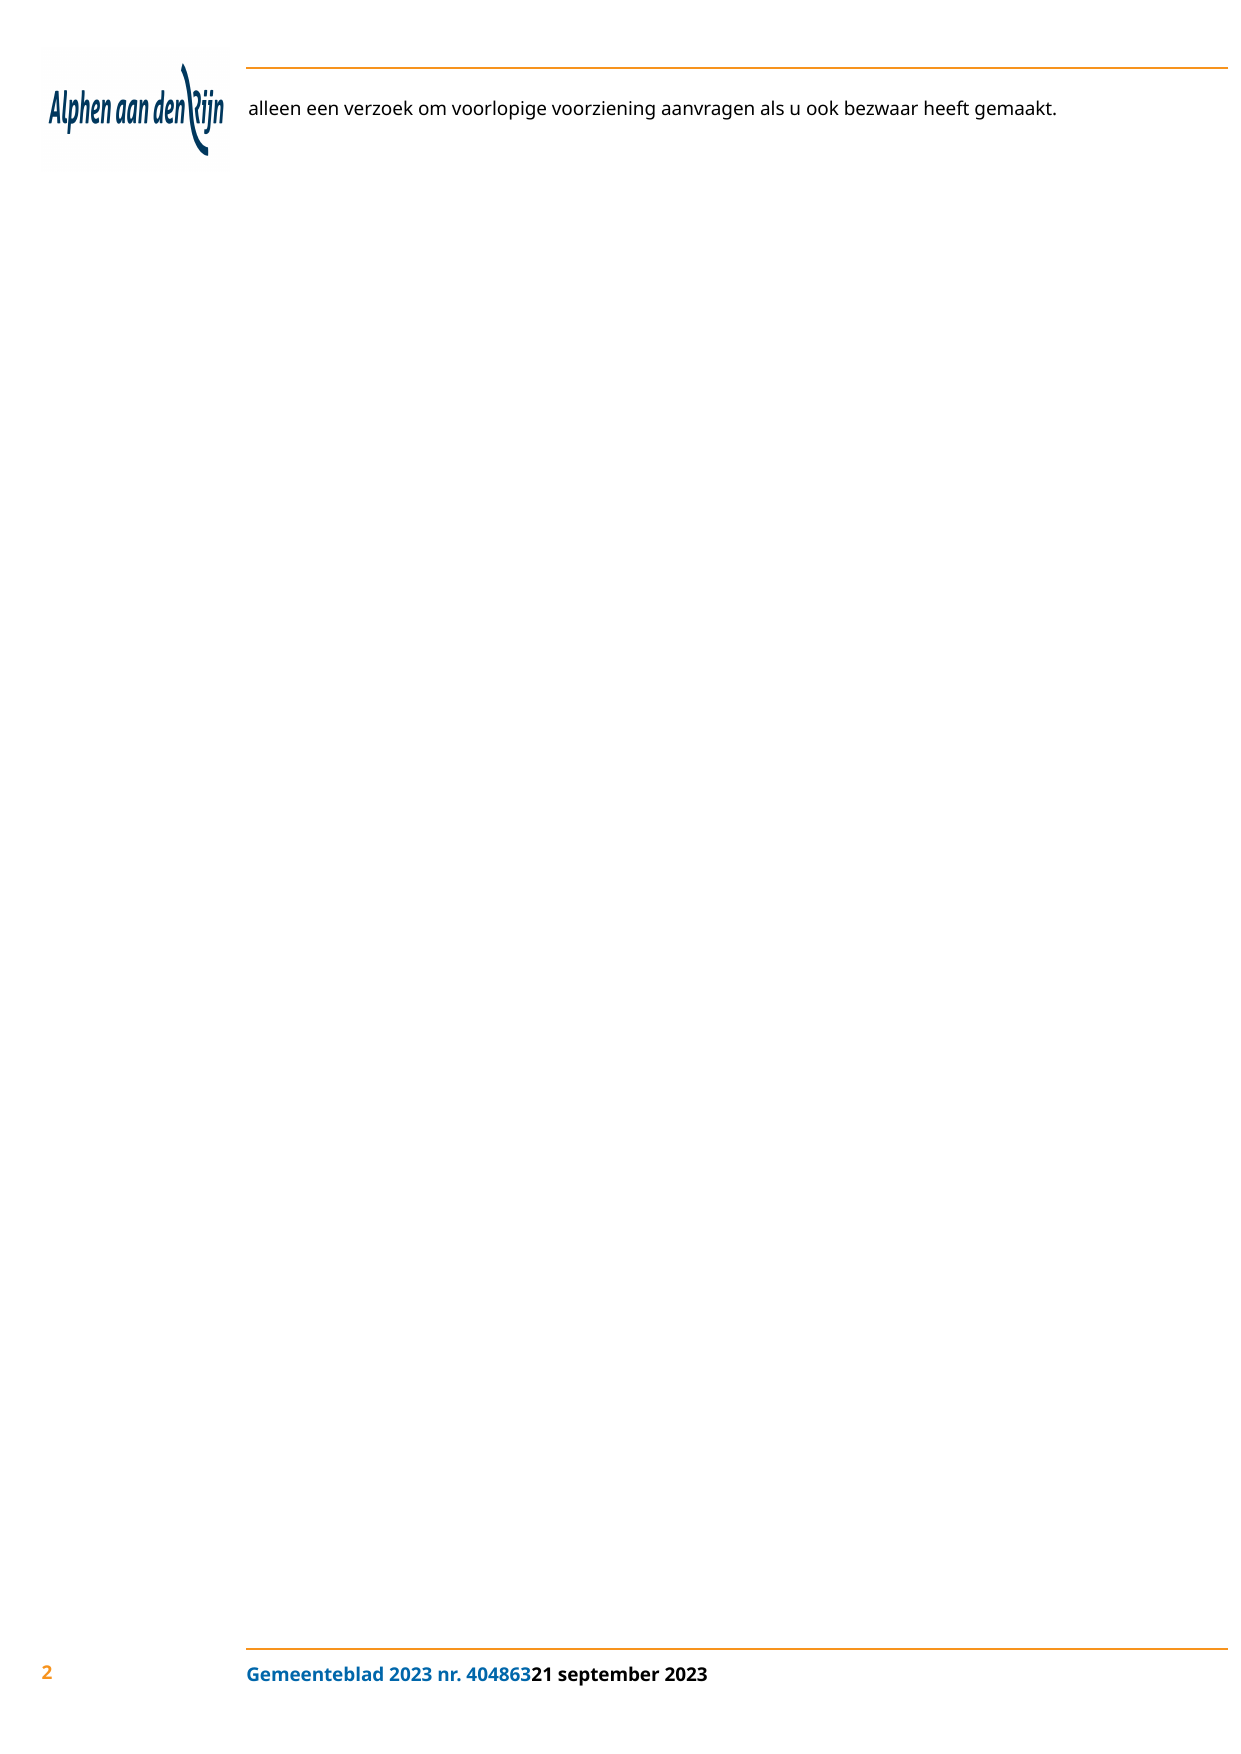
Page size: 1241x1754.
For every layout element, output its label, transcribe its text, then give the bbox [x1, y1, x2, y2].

text alleen een verzoek om voorlopige voorziening aanvragen als u ook bezwaar heeft gemaakt. [248, 95, 1152, 121]
picture [41, 47, 231, 172]
